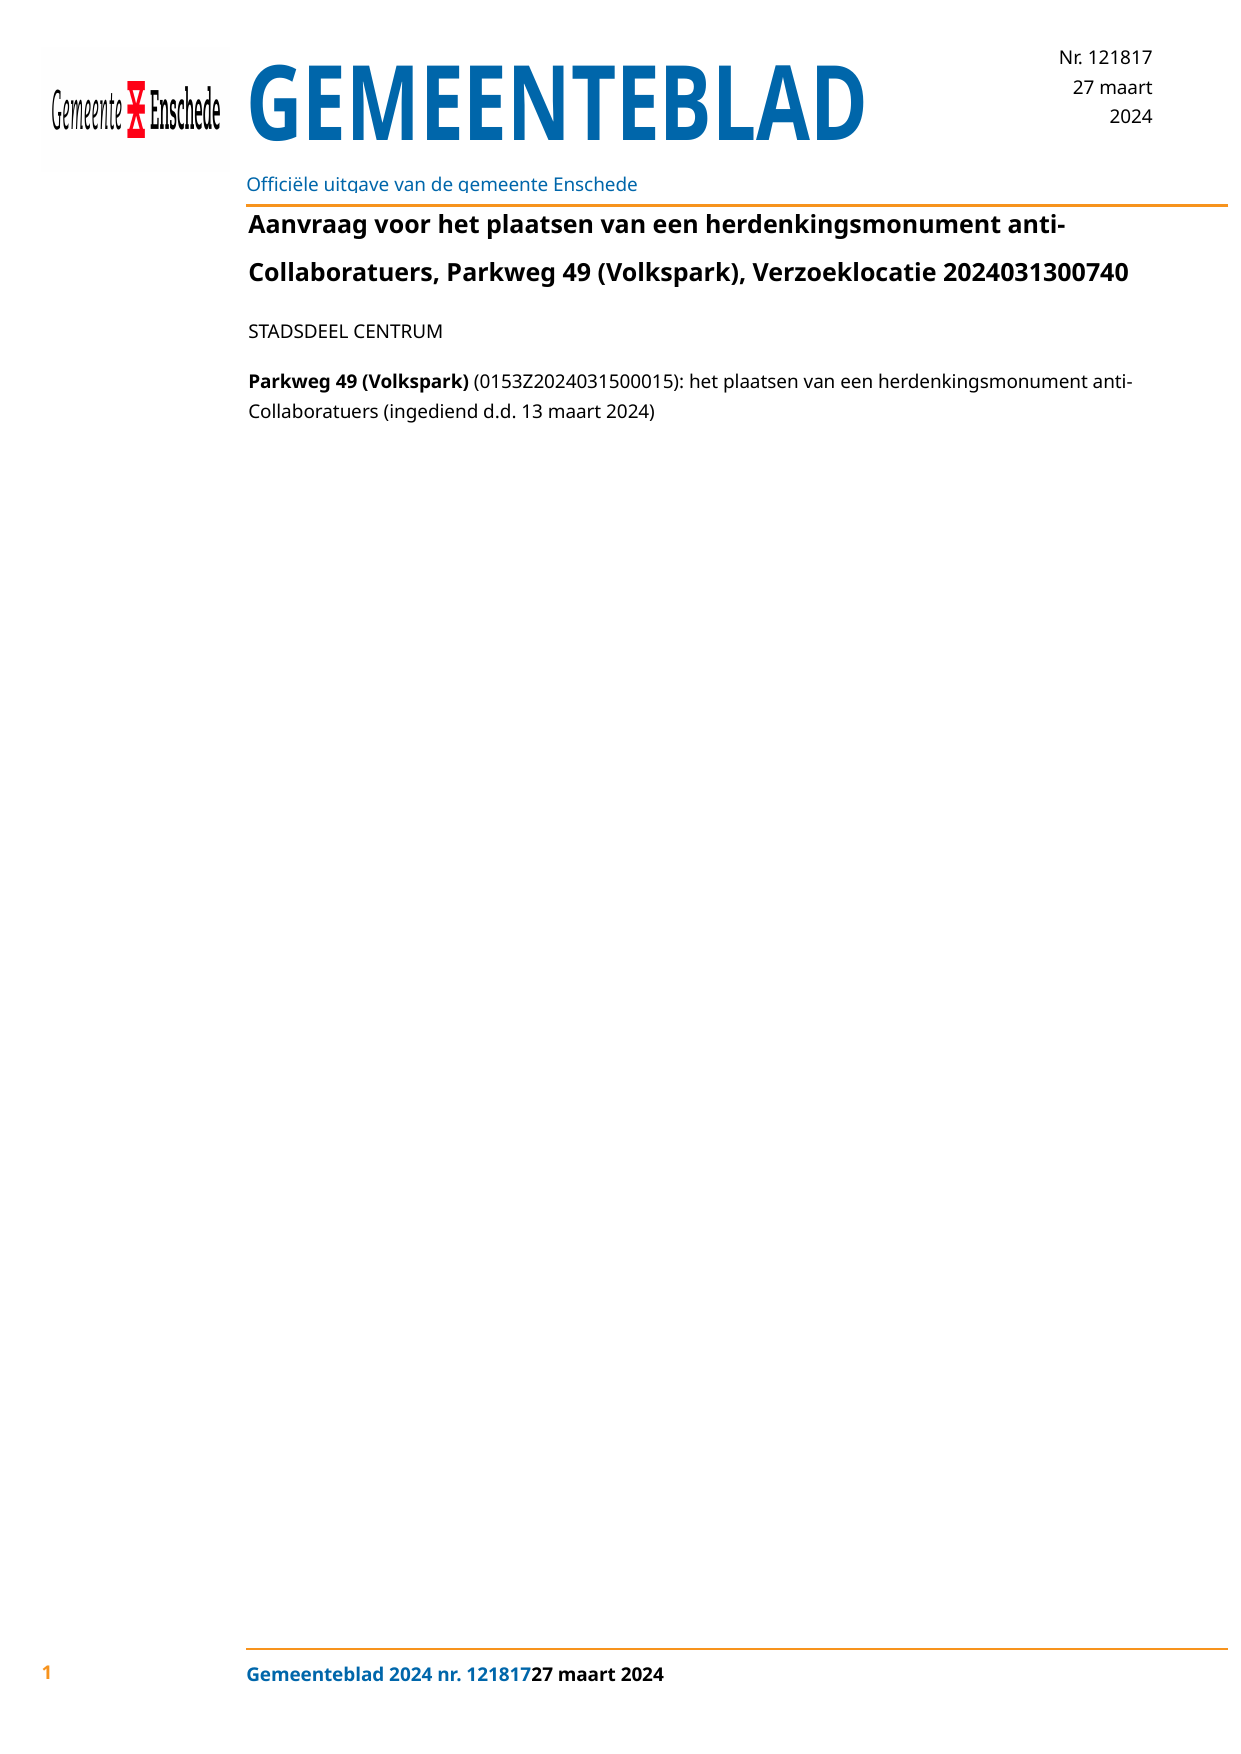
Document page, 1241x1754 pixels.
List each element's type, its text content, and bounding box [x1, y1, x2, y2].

picture [41, 47, 231, 172]
text Parkweg 49 (Volkspark) (0153Z2024031500015): het plaatsen van een herdenkingsmonument anti-Collaboratuers (ingediend d.d. 13 maart 2024) [248, 368, 1152, 424]
text STADSDEEL CENTRUM [248, 318, 1152, 344]
text Aanvraag voor het plaatsen van een herdenkingsmonument anti-Collaboratuers, Parkweg 49 (Volkspark), Verzoeklocatie 2024031300740 [248, 207, 1152, 288]
